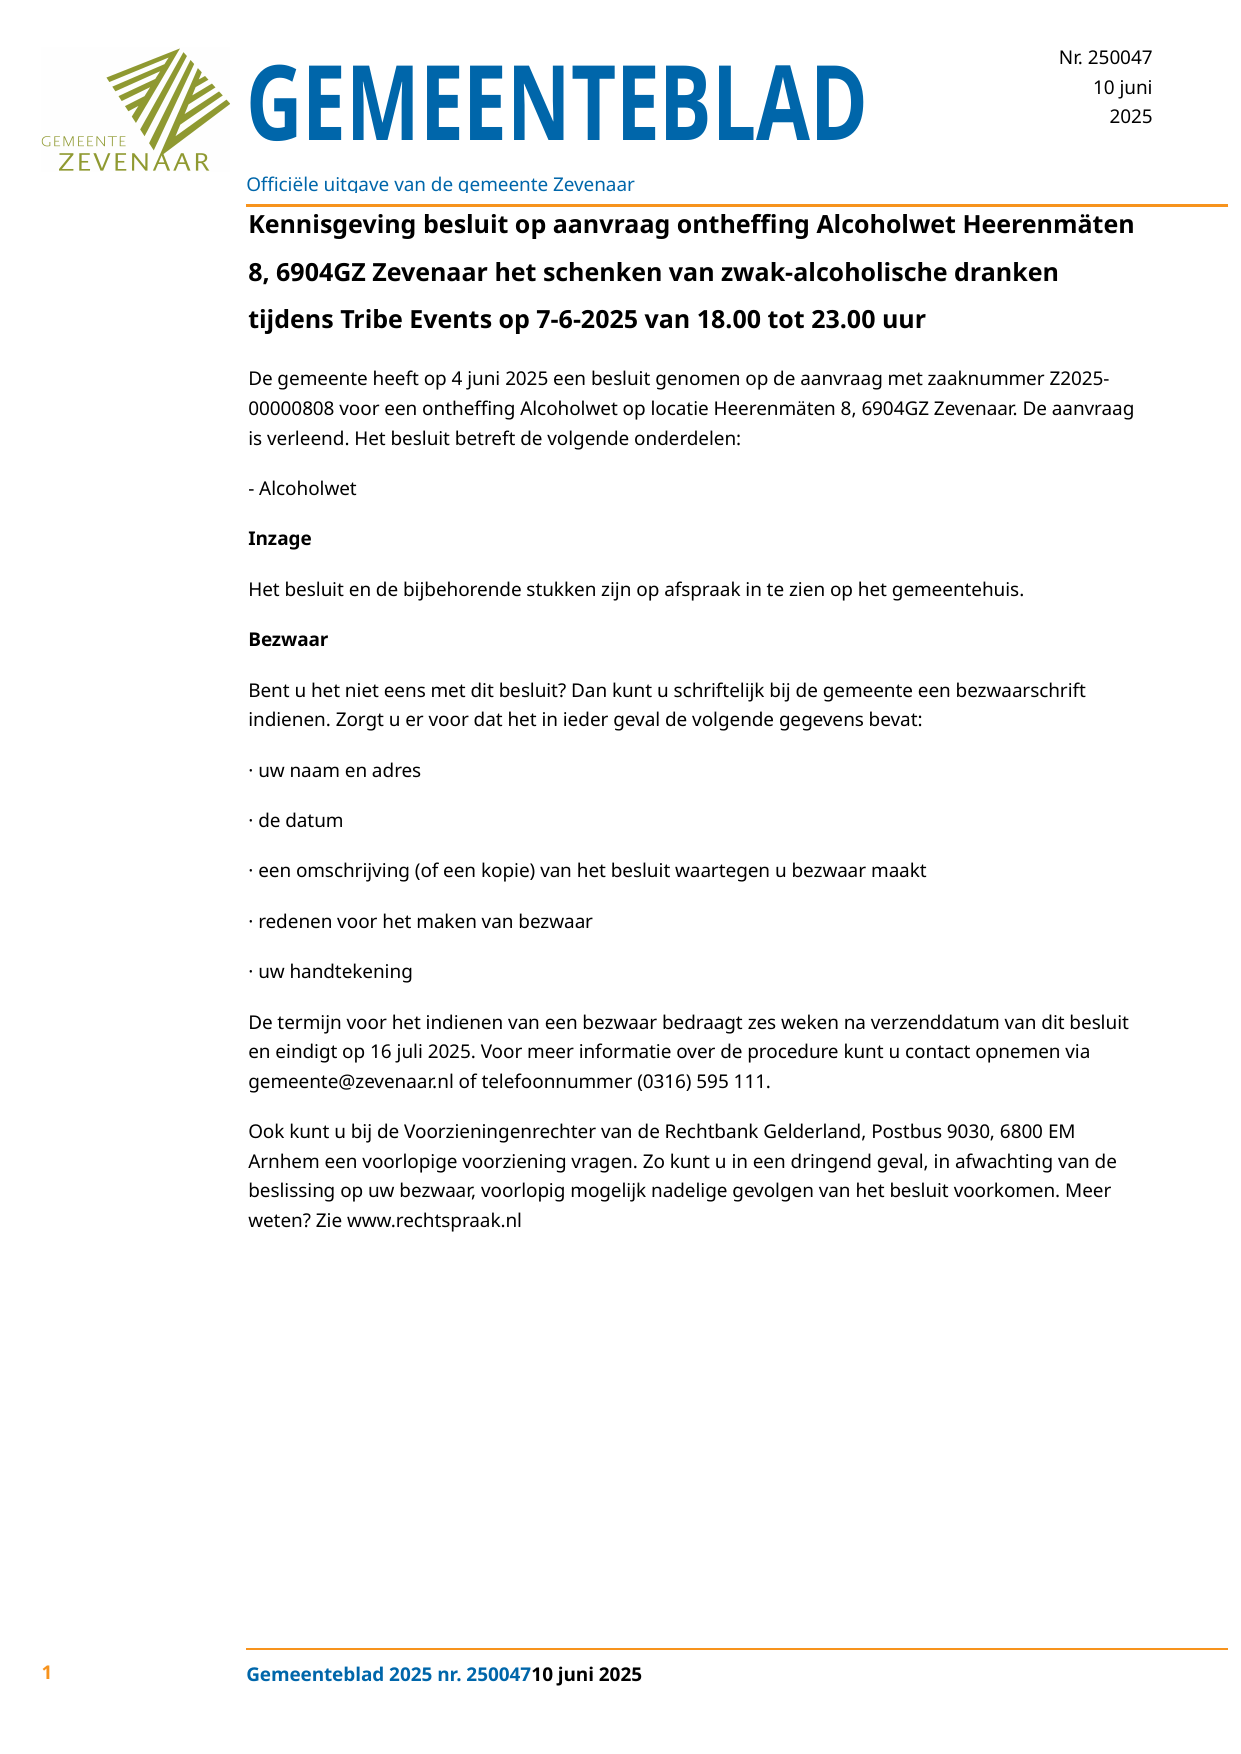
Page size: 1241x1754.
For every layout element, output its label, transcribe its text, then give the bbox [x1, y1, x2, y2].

picture [41, 47, 231, 172]
text · redenen voor het maken van bezwaar [248, 908, 1152, 934]
text · de datum [248, 807, 1152, 833]
text - Alcoholwet [248, 475, 1152, 501]
text Bezwaar [248, 626, 1152, 652]
text Kennisgeving besluit op aanvraag ontheffing Alcoholwet Heerenmäten 8, 6904GZ Zevenaar het schenken van zwak-alcoholische dranken tijdens Tribe Events op 7-6-2025 van 18.00 tot 23.00 uur [248, 207, 1152, 336]
text Ook kunt u bij de Voorzieningenrechter van de Rechtbank Gelderland, Postbus 9030, 6800 EM Arnhem een voorlopige voorziening vragen. Zo kunt u in een dringend geval, in afwachting van de beslissing op uw bezwaar, voorlopig mogelijk nadelige gevolgen van het besluit voorkomen. Meer weten? Zie www.rechtspraak.nl [248, 1118, 1152, 1233]
text Inzage [248, 526, 1152, 551]
text · een omschrijving (of een kopie) van het besluit waartegen u bezwaar maakt [248, 858, 1152, 883]
text Het besluit en de bijbehorende stukken zijn op afspraak in te zien op het gemeentehuis. [248, 576, 1152, 602]
text De gemeente heeft op 4 juni 2025 een besluit genomen op de aanvraag met zaaknummer Z2025-00000808 voor een ontheffing Alcoholwet op locatie Heerenmäten 8, 6904GZ Zevenaar. De aanvraag is verleend. Het besluit betreft de volgende onderdelen: [248, 366, 1152, 450]
text De termijn voor het indienen van een bezwaar bedraagt zes weken na verzenddatum van dit besluit en eindigt op 16 juli 2025. Voor meer informatie over de procedure kunt u contact opnemen via gemeente@zevenaar.nl of telefoonnummer (0316) 595 111. [248, 1009, 1152, 1094]
text · uw handtekening [248, 958, 1152, 984]
text · uw naam en adres [248, 757, 1152, 782]
text Bent u het niet eens met dit besluit? Dan kunt u schriftelijk bij de gemeente een bezwaarschrift indienen. Zorgt u er voor dat het in ieder geval de volgende gegevens bevat: [248, 677, 1152, 732]
